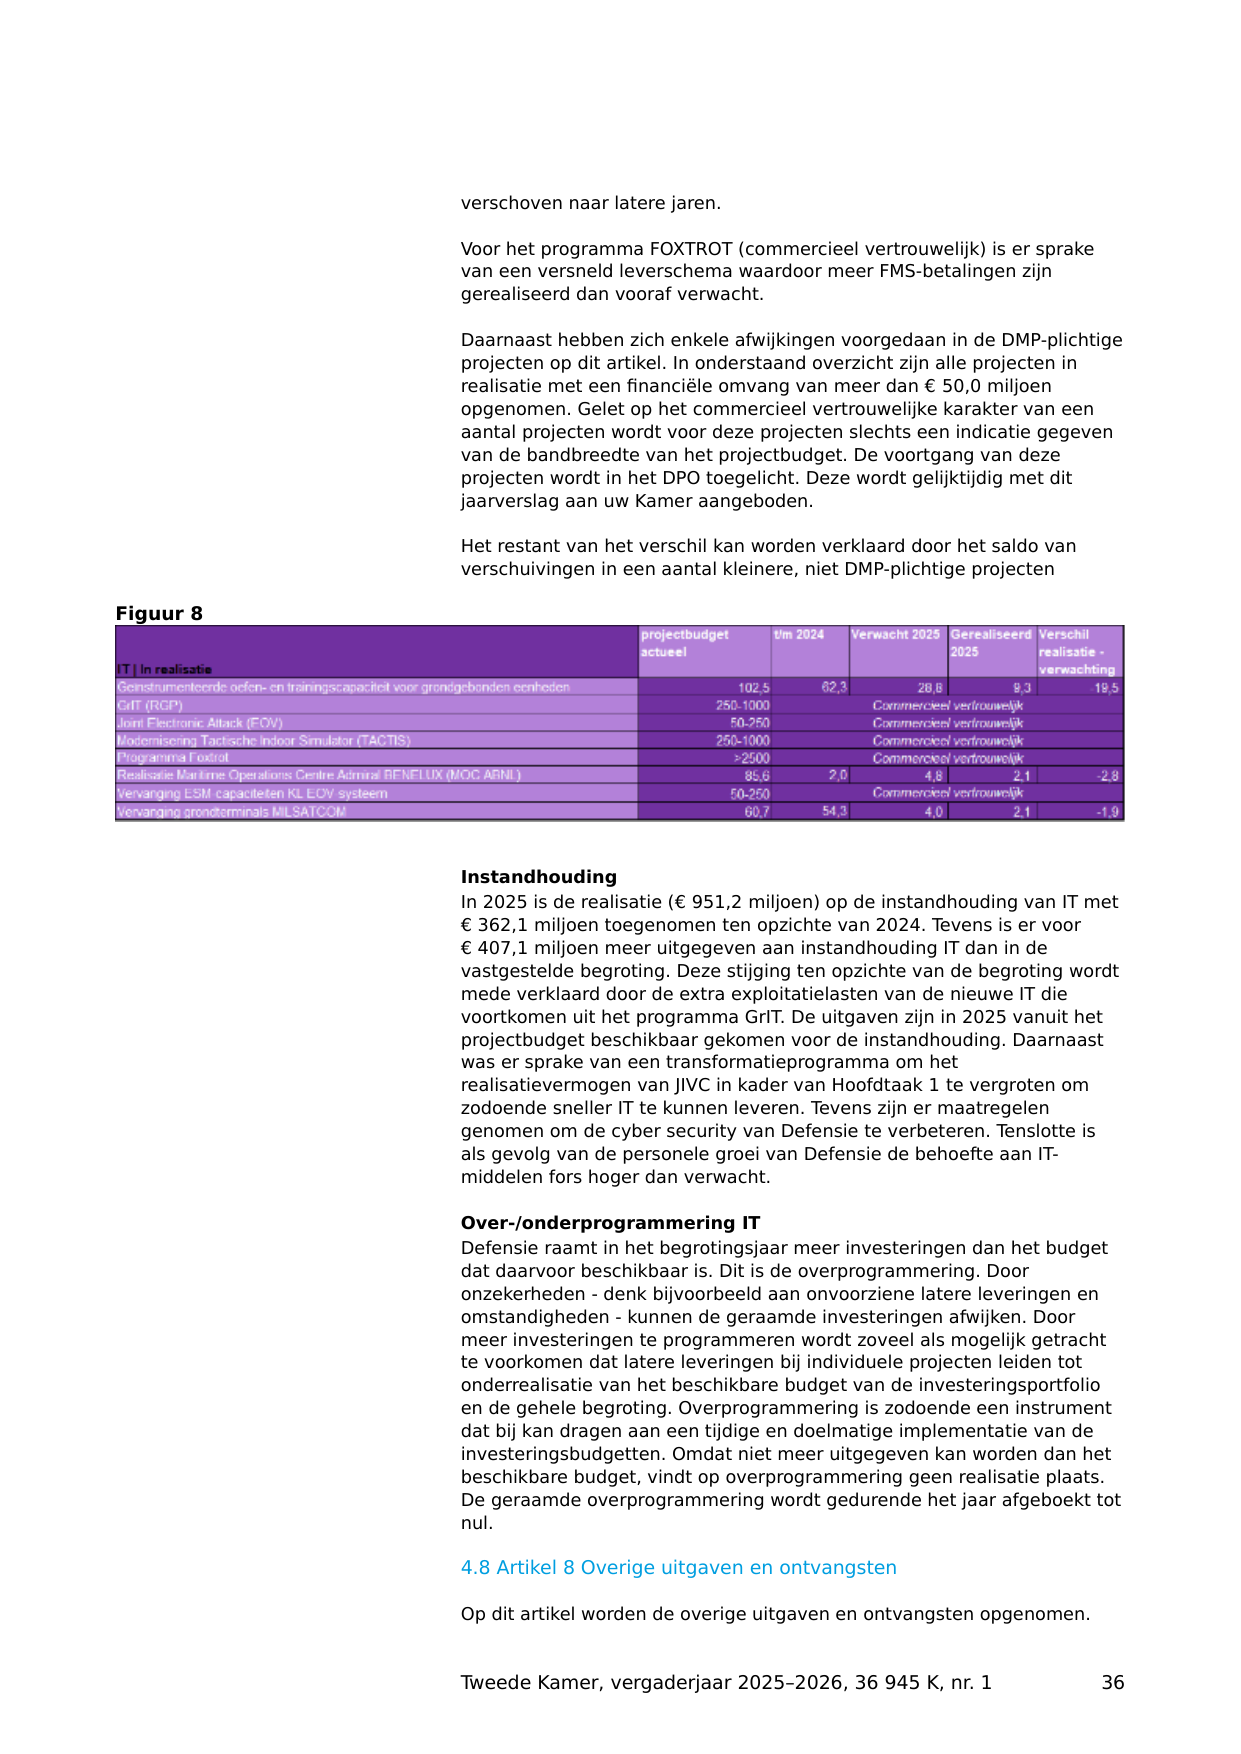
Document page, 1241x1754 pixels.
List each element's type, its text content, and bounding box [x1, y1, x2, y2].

title Figuur 8 [115, 603, 1125, 625]
text Het restant van het verschil kan worden verklaard door het saldo van verschuivingen in een aantal kleinere, niet DMP-plichtige projecten [461, 534, 1125, 580]
text In 2025 is de realisatie (€ 951,2 miljoen) op de instandhouding van IT met € 362,1 miljoen toegenomen ten opzichte van 2024. Tevens is er voor € 407,1 miljoen meer uitgegeven aan instandhouding IT dan in de vastgestelde begroting. Deze stijging ten opzichte van de begroting wordt mede verklaard door de extra exploitatielasten van de nieuwe IT die voortkomen uit het programma GrIT. De uitgaven zijn in 2025 vanuit het projectbudget beschikbaar gekomen voor de instandhouding. Daarnaast was er sprake van een transformatieprogramma om het realisatievermogen van JIVC in kader van Hoofdtaak 1 te vergroten om zodoende sneller IT te kunnen leveren. Tevens zijn er maatregelen genomen om de cyber security van Defensie te verbeteren. Tenslotte is als gevolg van de personele groei van Defensie de behoefte aan IT-middelen fors hoger dan verwacht. [461, 890, 1125, 1188]
text Over-/onderprogrammering IT [461, 1211, 1125, 1234]
title 4.8 Artikel 8 Overige uitgaven en ontvangsten [461, 1557, 1125, 1579]
text Instandhouding [461, 865, 1125, 888]
text Defensie raamt in het begrotingsjaar meer investeringen dan het budget dat daarvoor beschikbaar is. Dit is de overprogrammering. Door onzekerheden - denk bijvoorbeeld aan onvoorziene latere leveringen en omstandigheden - kunnen de geraamde investeringen afwijken. Door meer investeringen te programmeren wordt zoveel als mogelijk getracht te voorkomen dat latere leveringen bij individuele projecten leiden tot onderrealisatie van het beschikbare budget van de investeringsportfolio en de gehele begroting. Overprogrammering is zodoende een instrument dat bij kan dragen aan een tijdige en doelmatige implementatie van de investeringsbudgetten. Omdat niet meer uitgegeven kan worden dan het beschikbare budget, vindt op overprogrammering geen realisatie plaats. De geraamde overprogrammering wordt gedurende het jaar afgeboekt tot nul. [461, 1236, 1125, 1534]
text Voor het programma FOXTROT (commercieel vertrouwelijk) is er sprake van een versneld leverschema waardoor meer FMS-betalingen zijn gerealiseerd dan vooraf verwacht. [461, 237, 1125, 305]
text verschoven naar latere jaren. [461, 191, 1125, 214]
text Op dit artikel worden de overige uitgaven en ontvangsten opgenomen. [461, 1602, 1125, 1625]
text Daarnaast hebben zich enkele afwijkingen voorgedaan in de DMP-plichtige projecten op dit artikel. In onderstaand overzicht zijn alle projecten in realisatie met een financiële omvang van meer dan € 50,0 miljoen opgenomen. Gelet op het commercieel vertrouwelijke karakter van een aantal projecten wordt voor deze projecten slechts een indicatie gegeven van de bandbreedte van het projectbudget. De voortgang van deze projecten wordt in het DPO toegelicht. Deze wordt gelijktijdig met dit jaarverslag aan uw Kamer aangeboden. [461, 328, 1125, 512]
